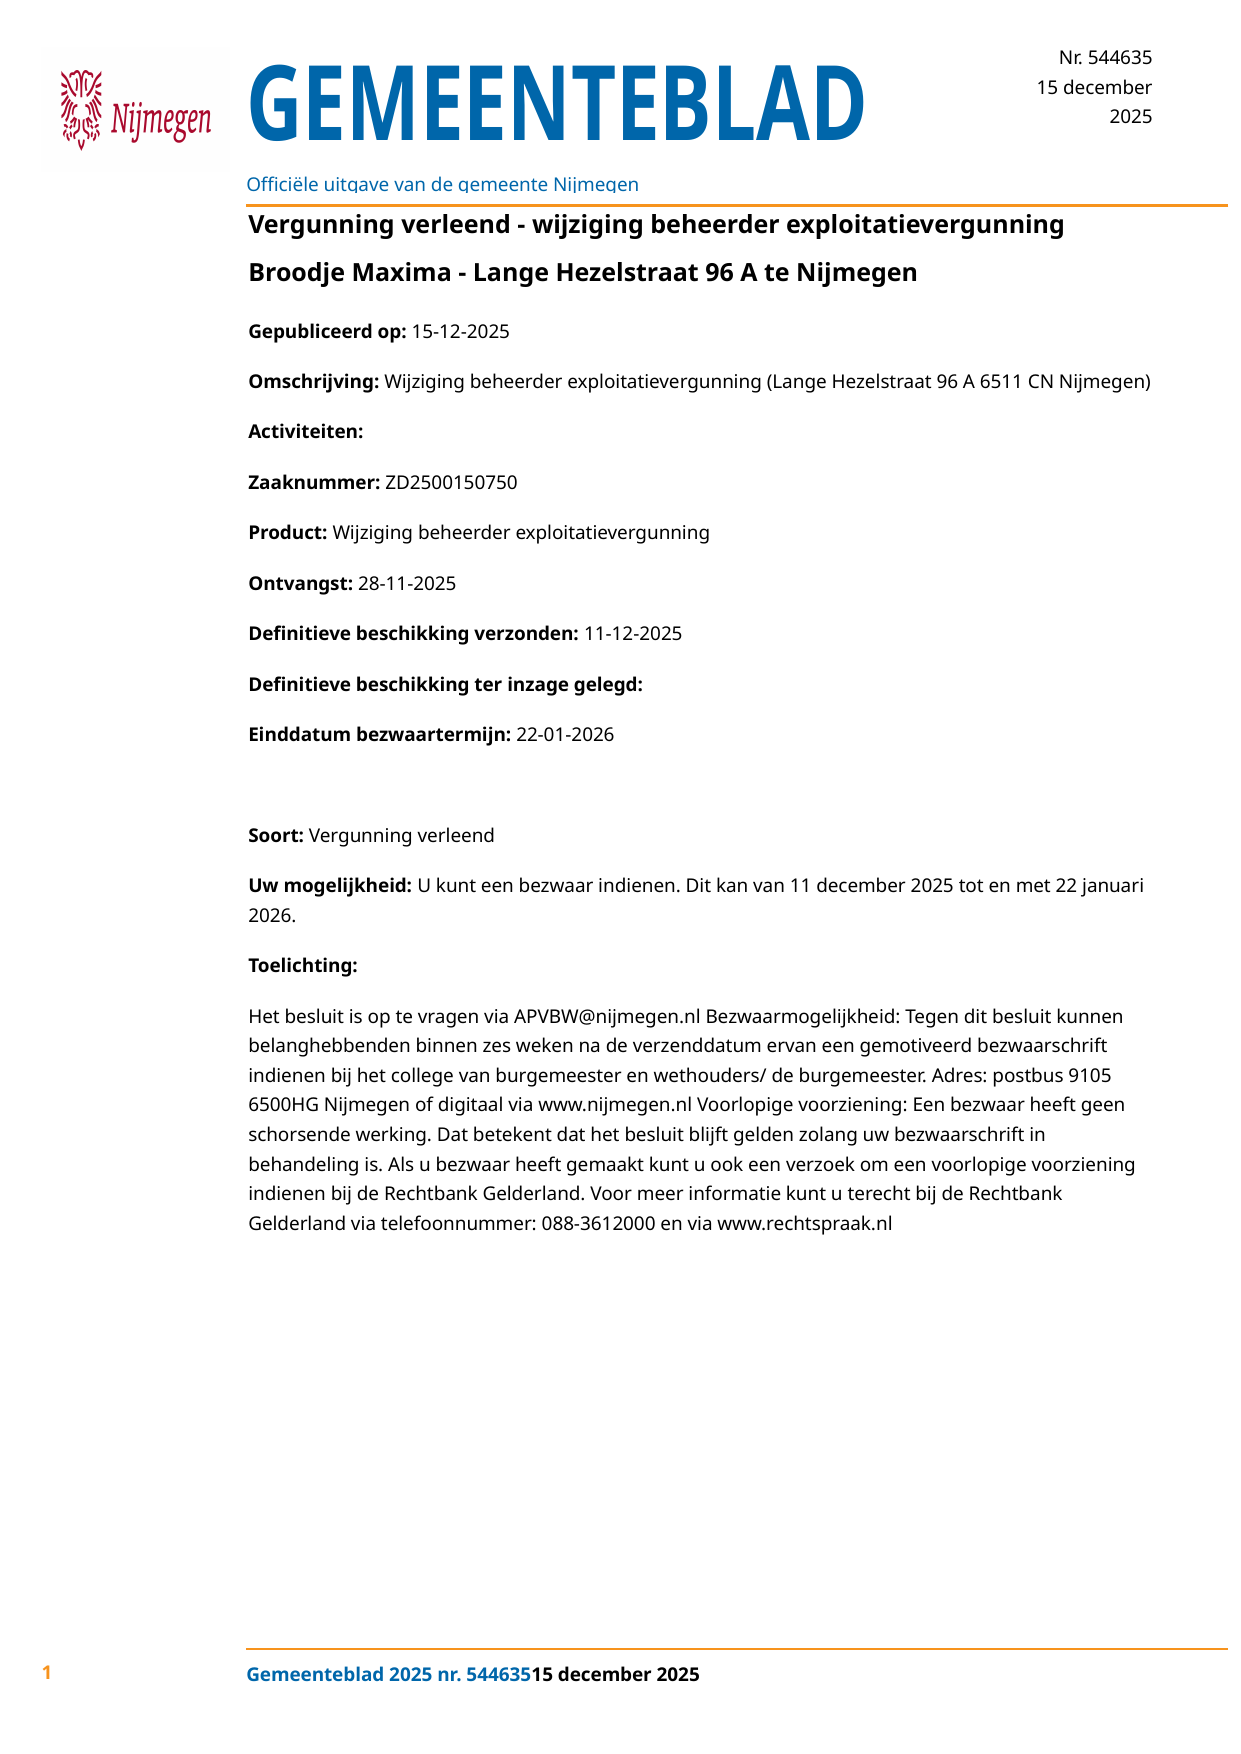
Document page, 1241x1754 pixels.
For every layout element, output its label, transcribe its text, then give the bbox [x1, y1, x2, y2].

text Ontvangst: 28-11-2025 [248, 570, 1152, 596]
text Uw mogelijkheid: U kunt een bezwaar indienen. Dit kan van 11 december 2025 tot en met 22 januari 2026. [248, 872, 1152, 928]
text Zaaknummer: ZD2500150750 [248, 469, 1152, 495]
text Definitieve beschikking ter inzage gelegd: [248, 671, 1152, 697]
text Soort: Vergunning verleend [248, 822, 1152, 848]
text Einddatum bezwaartermijn: 22-01-2026 [248, 721, 1152, 747]
text Het besluit is op te vragen via APVBW@nijmegen.nl Bezwaarmogelijkheid: Tegen dit besluit kunnen belanghebbenden binnen zes weken na de verzenddatum ervan een gemotiveerd bezwaarschrift indienen bij het college van burgemeester en wethouders/ de burgemeester. Adres: postbus 9105 6500HG Nijmegen of digitaal via www.nijmegen.nl Voorlopige voorziening: Een bezwaar heeft geen schorsende werking. Dat betekent dat het besluit blijft gelden zolang uw bezwaarschrift in behandeling is. Als u bezwaar heeft gemaakt kunt u ook een verzoek om een voorlopige voorziening indienen bij de Rechtbank Gelderland. Voor meer informatie kunt u terecht bij de Rechtbank Gelderland via telefoonnummer: 088-3612000 en via www.rechtspraak.nl [248, 1003, 1152, 1236]
text Omschrijving: Wijziging beheerder exploitatievergunning (Lange Hezelstraat 96 A 6511 CN Nijmegen) [248, 368, 1152, 394]
picture [41, 47, 231, 172]
text Toelichting: [248, 952, 1152, 978]
text Gepubliceerd op: 15-12-2025 [248, 318, 1152, 344]
text Vergunning verleend - wijziging beheerder exploitatievergunning Broodje Maxima - Lange Hezelstraat 96 A te Nijmegen [248, 207, 1152, 288]
text Activiteiten: [248, 419, 1152, 444]
text Product: Wijziging beheerder exploitatievergunning [248, 519, 1152, 545]
text Definitieve beschikking verzonden: 11-12-2025 [248, 620, 1152, 646]
